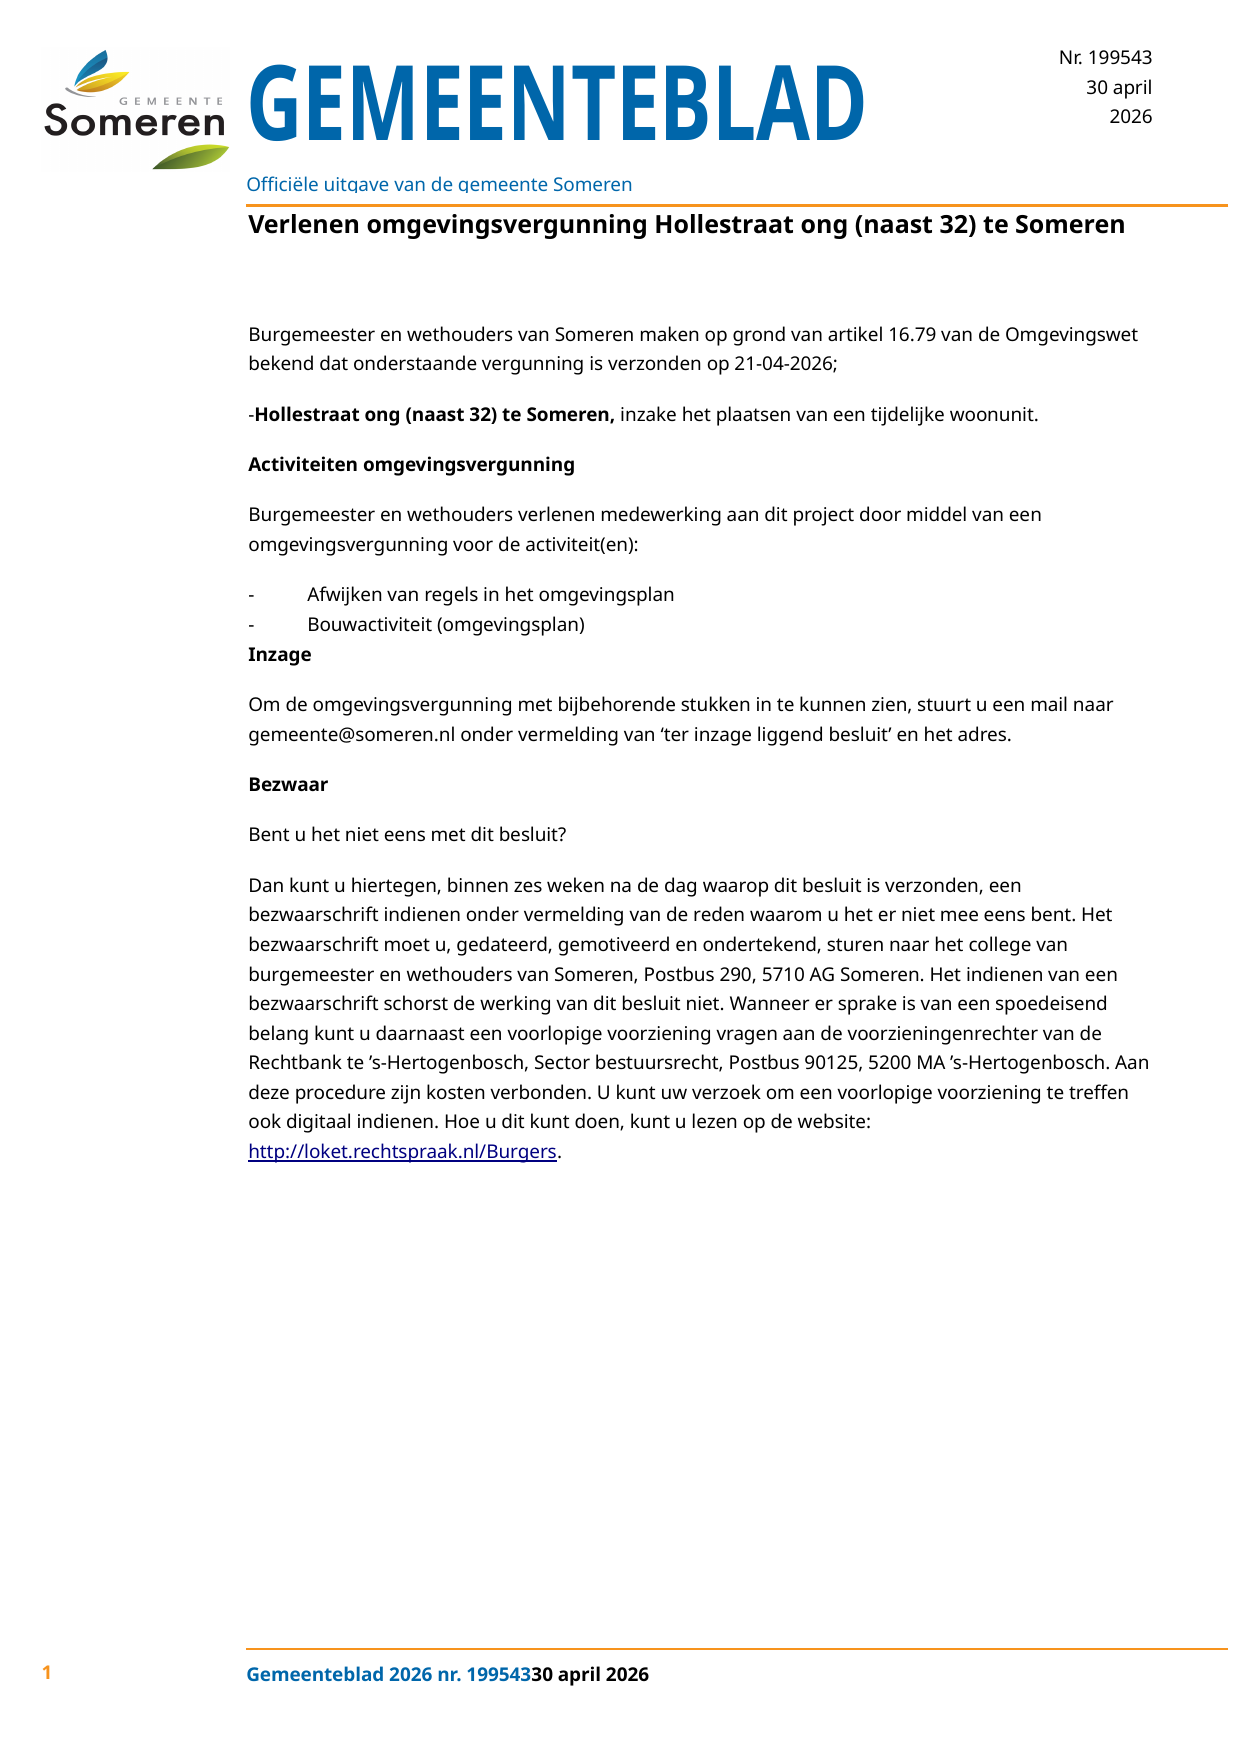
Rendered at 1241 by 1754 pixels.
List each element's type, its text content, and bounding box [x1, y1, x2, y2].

picture [41, 47, 231, 172]
text Bezwaar [248, 771, 1152, 797]
text Dan kunt u hiertegen, binnen zes weken na de dag waarop dit besluit is verzonden, een bezwaarschrift indienen onder vermelding van de reden waarom u het er niet mee eens bent. Het bezwaarschrift moet u, gedateerd, gemotiveerd en ondertekend, sturen naar het college van burgemeester en wethouders van Someren, Postbus 290, 5710 AG Someren. Het indienen van een bezwaarschrift schorst de werking van dit besluit niet. Wanneer er sprake is van een spoedeisend belang kunt u daarnaast een voorlopige voorziening vragen aan de voorzieningenrechter van de Rechtbank te ’s-Hertogenbosch, Sector bestuursrecht, Postbus 90125, 5200 MA ’s-Hertogenbosch. Aan deze procedure zijn kosten verbonden. U kunt uw verzoek om een voorlopige voorziening te treffen ook digitaal indienen. Hoe u dit kunt doen, kunt u lezen op de website: http://loket.rechtspraak.nl/Burgers. [248, 872, 1152, 1164]
text Bent u het niet eens met dit besluit? [248, 822, 1152, 847]
text Inzage [248, 641, 1152, 666]
text Verlenen omgevingsvergunning Hollestraat ong (naast 32) te Someren [248, 207, 1152, 241]
list Afwijken van regels in het omgevingsplan [248, 582, 1152, 607]
text Om de omgevingsvergunning met bijbehorende stukken in te kunnen zien, stuurt u een mail naar gemeente@someren.nl onder vermelding van ‘ter inzage liggend besluit’ en het adres. [248, 691, 1152, 746]
text Burgemeester en wethouders verlenen medewerking aan dit project door middel van een omgevingsvergunning voor de activiteit(en): [248, 502, 1152, 557]
text -Hollestraat ong (naast 32) te Someren, inzake het plaatsen van een tijdelijke woonunit. [248, 401, 1152, 426]
list Bouwactiviteit (omgevingsplan) [248, 611, 1152, 637]
text Activiteiten omgevingsvergunning [248, 451, 1152, 477]
text Burgemeester en wethouders van Someren maken op grond van artikel 16.79 van de Omgevingswet bekend dat onderstaande vergunning is verzonden op 21-04-2026; [248, 321, 1152, 376]
